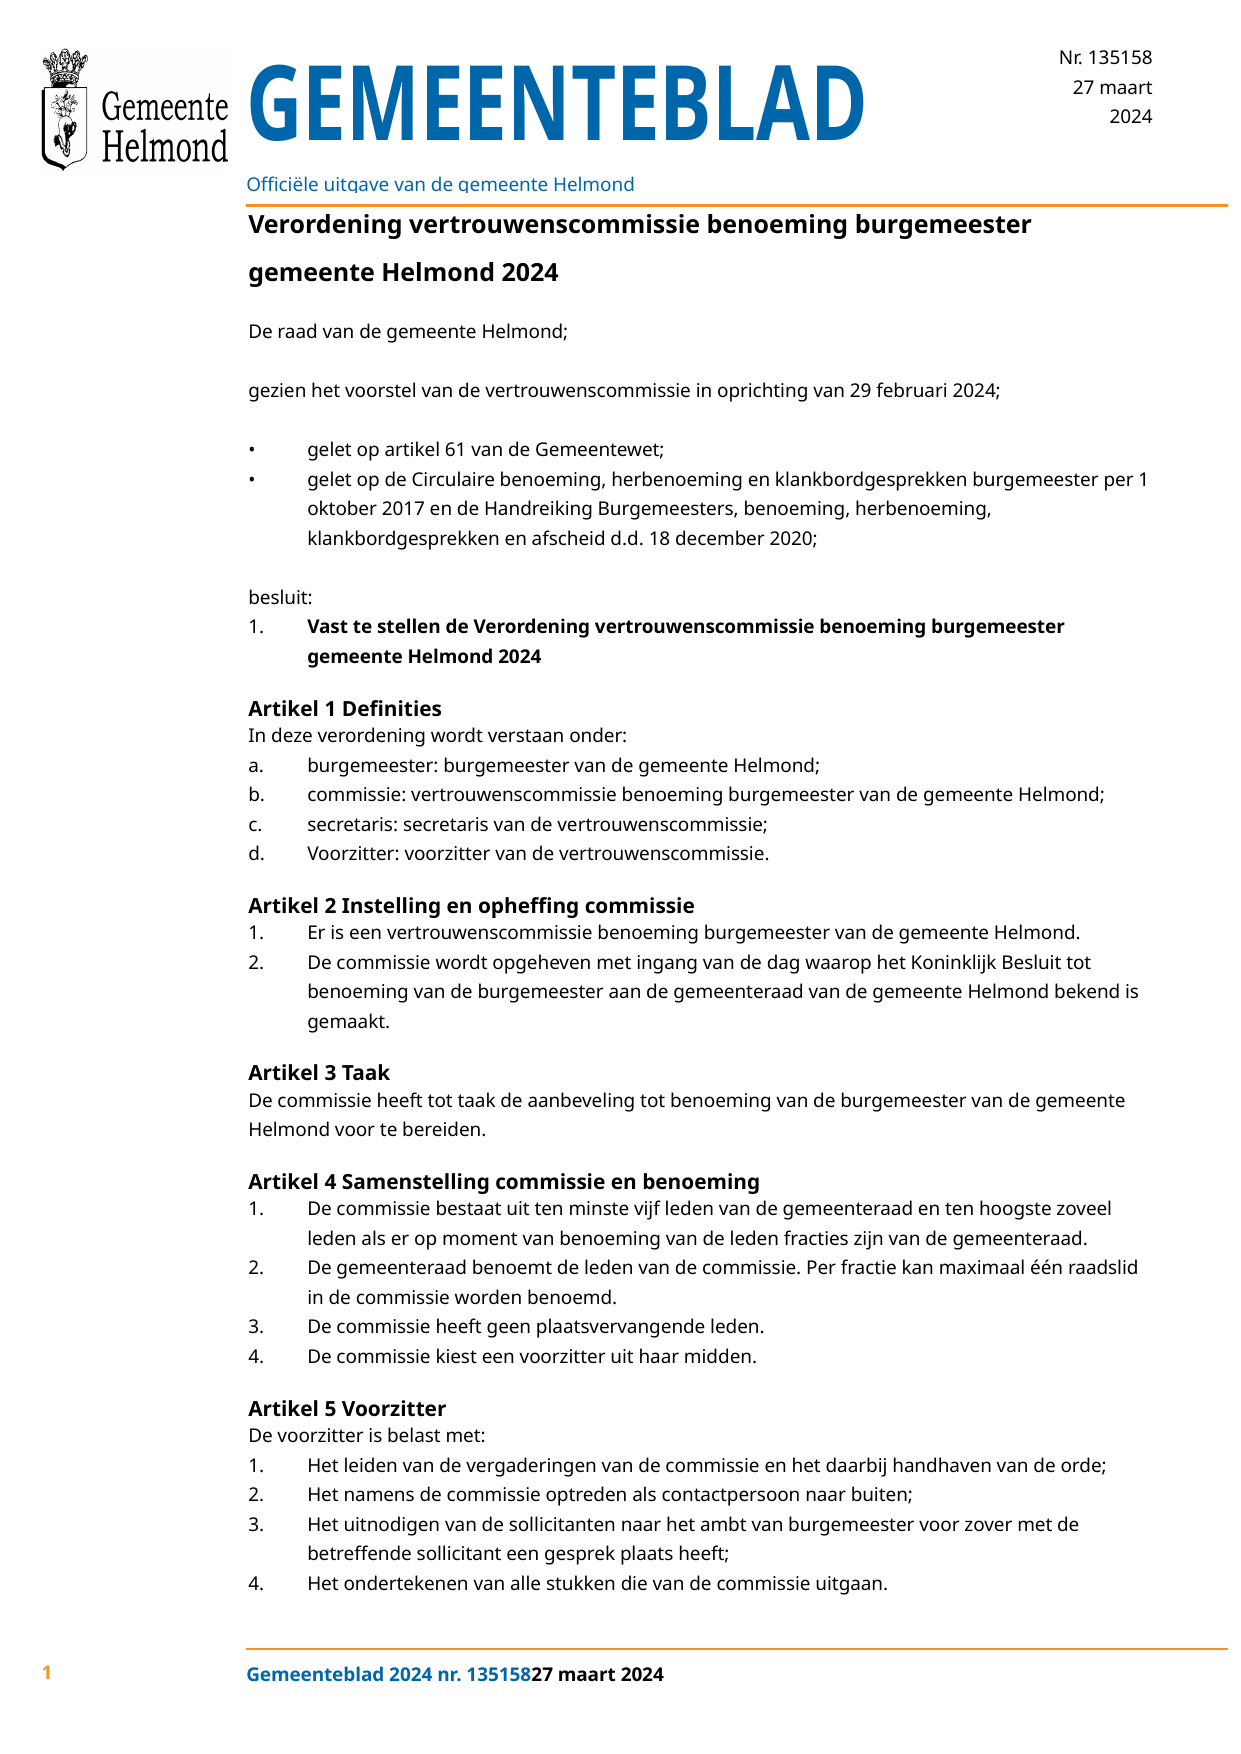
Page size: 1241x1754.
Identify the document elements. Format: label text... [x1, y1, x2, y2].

list De commissie kiest een voorzitter uit haar midden. [248, 1343, 1152, 1369]
text De commissie heeft tot taak de aanbeveling tot benoeming van de burgemeester van de gemeente Helmond voor te bereiden. [248, 1087, 1152, 1142]
text In deze verordening wordt verstaan onder: [248, 722, 1152, 748]
list secretaris: secretaris van de vertrouwenscommissie; [248, 811, 1152, 837]
text Verordening vertrouwenscommissie benoeming burgemeester gemeente Helmond 2024 [248, 207, 1152, 288]
list Er is een vertrouwenscommissie benoeming burgemeester van de gemeente Helmond. [248, 919, 1152, 945]
list De commissie bestaat uit ten minste vijf leden van de gemeenteraad en ten hoogste zoveel leden als er op moment van benoeming van de leden fracties zijn van de gemeenteraad. [248, 1195, 1152, 1251]
text De voorzitter is belast met: [248, 1422, 1152, 1448]
list gelet op de Circulaire benoeming, herbenoeming en klankbordgesprekken burgemeester per 1 oktober 2017 en de Handreiking Burgemeesters, benoeming, herbenoeming, klankbordgesprekken en afscheid d.d. 18 december 2020; [248, 466, 1152, 551]
list De commissie wordt opgeheven met ingang van de dag waarop het Koninklijk Besluit tot benoeming van de burgemeester aan de gemeenteraad van de gemeente Helmond bekend is gemaakt. [248, 949, 1152, 1034]
list Het uitnodigen van de sollicitanten naar het ambt van burgemeester voor zover met de betreffende sollicitant een gesprek plaats heeft; [248, 1511, 1152, 1566]
text Artikel 1 Definities [248, 694, 1152, 722]
list burgemeester: burgemeester van de gemeente Helmond; [248, 752, 1152, 777]
text Artikel 4 Samenstelling commissie en benoeming [248, 1167, 1152, 1195]
list De gemeenteraad benoemt de leden van de commissie. Per fractie kan maximaal één raadslid in de commissie worden benoemd. [248, 1254, 1152, 1310]
list gelet op artikel 61 van de Gemeentewet; [248, 436, 1152, 462]
list Vast te stellen de Verordening vertrouwenscommissie benoeming burgemeester gemeente Helmond 2024 [248, 614, 1152, 669]
text Artikel 3 Taak [248, 1058, 1152, 1087]
list Het ondertekenen van alle stukken die van de commissie uitgaan. [248, 1570, 1152, 1596]
text Artikel 5 Voorzitter [248, 1394, 1152, 1422]
list Het namens de commissie optreden als contactpersoon naar buiten; [248, 1481, 1152, 1507]
list De commissie heeft geen plaatsvervangende leden. [248, 1314, 1152, 1339]
list Voorzitter: voorzitter van de vertrouwenscommissie. [248, 841, 1152, 866]
text gezien het voorstel van de vertrouwenscommissie in oprichting van 29 februari 2024; [248, 377, 1152, 403]
text Artikel 2 Instelling en opheffing commissie [248, 891, 1152, 919]
list Het leiden van de vergaderingen van de commissie en het daarbij handhaven van de orde; [248, 1452, 1152, 1477]
text besluit: [248, 584, 1152, 610]
list commissie: vertrouwenscommissie benoeming burgemeester van de gemeente Helmond; [248, 781, 1152, 807]
picture [41, 47, 231, 172]
text De raad van de gemeente Helmond; [248, 318, 1152, 344]
